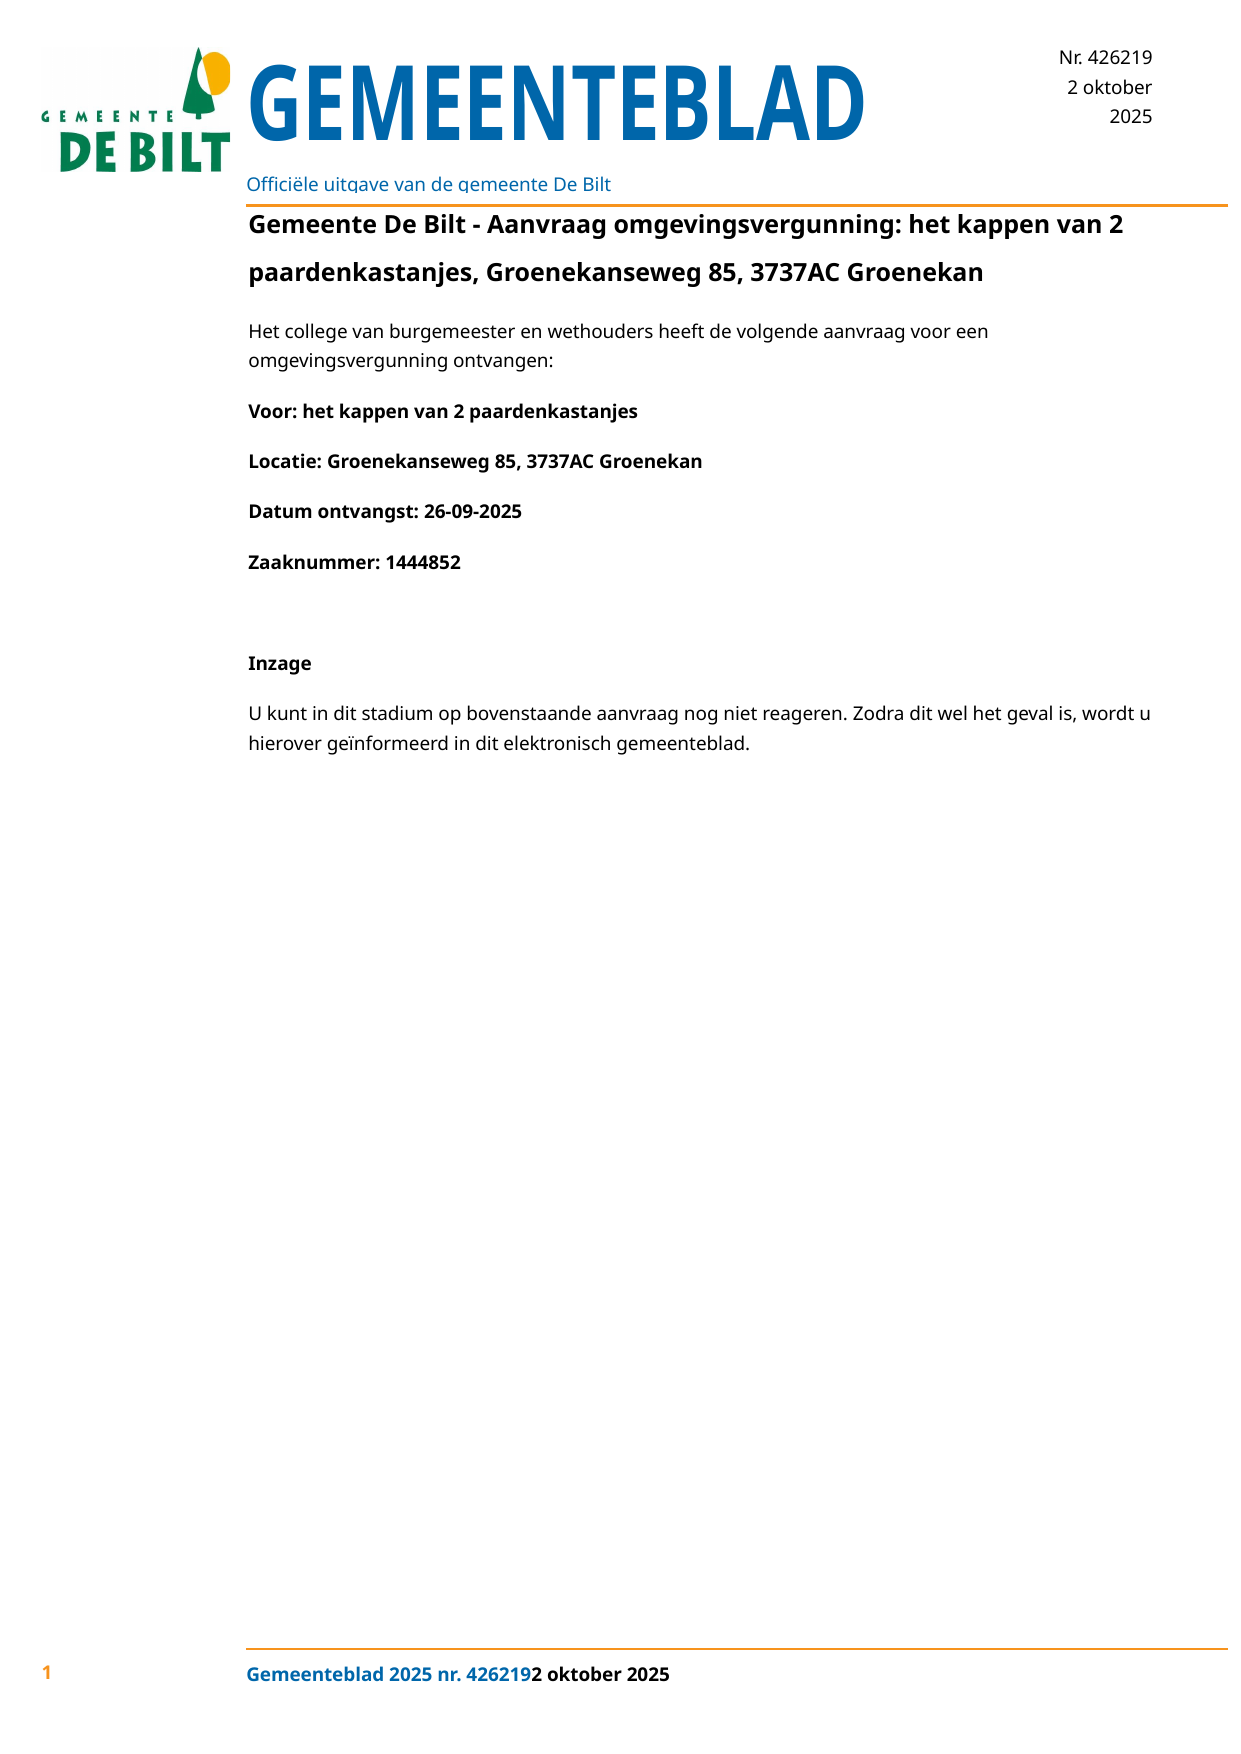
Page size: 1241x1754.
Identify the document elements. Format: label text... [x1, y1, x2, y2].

text Voor: het kappen van 2 paardenkastanjes [248, 398, 1152, 424]
text Het college van burgemeester en wethouders heeft de volgende aanvraag voor een omgevingsvergunning ontvangen: [248, 318, 1152, 373]
text Datum ontvangst: 26-09-2025 [248, 499, 1152, 524]
picture [41, 47, 231, 172]
text Locatie: Groenekanseweg 85, 3737AC Groenekan [248, 448, 1152, 474]
text Zaaknummer: 1444852 [248, 549, 1152, 575]
text U kunt in dit stadium op bovenstaande aanvraag nog niet reageren. Zodra dit wel het geval is, wordt u hierover geïnformeerd in dit elektronisch gemeenteblad. [248, 700, 1152, 756]
text Inzage [248, 650, 1152, 676]
text Gemeente De Bilt - Aanvraag omgevingsvergunning: het kappen van 2 paardenkastanjes, Groenekanseweg 85, 3737AC Groenekan [248, 207, 1152, 288]
